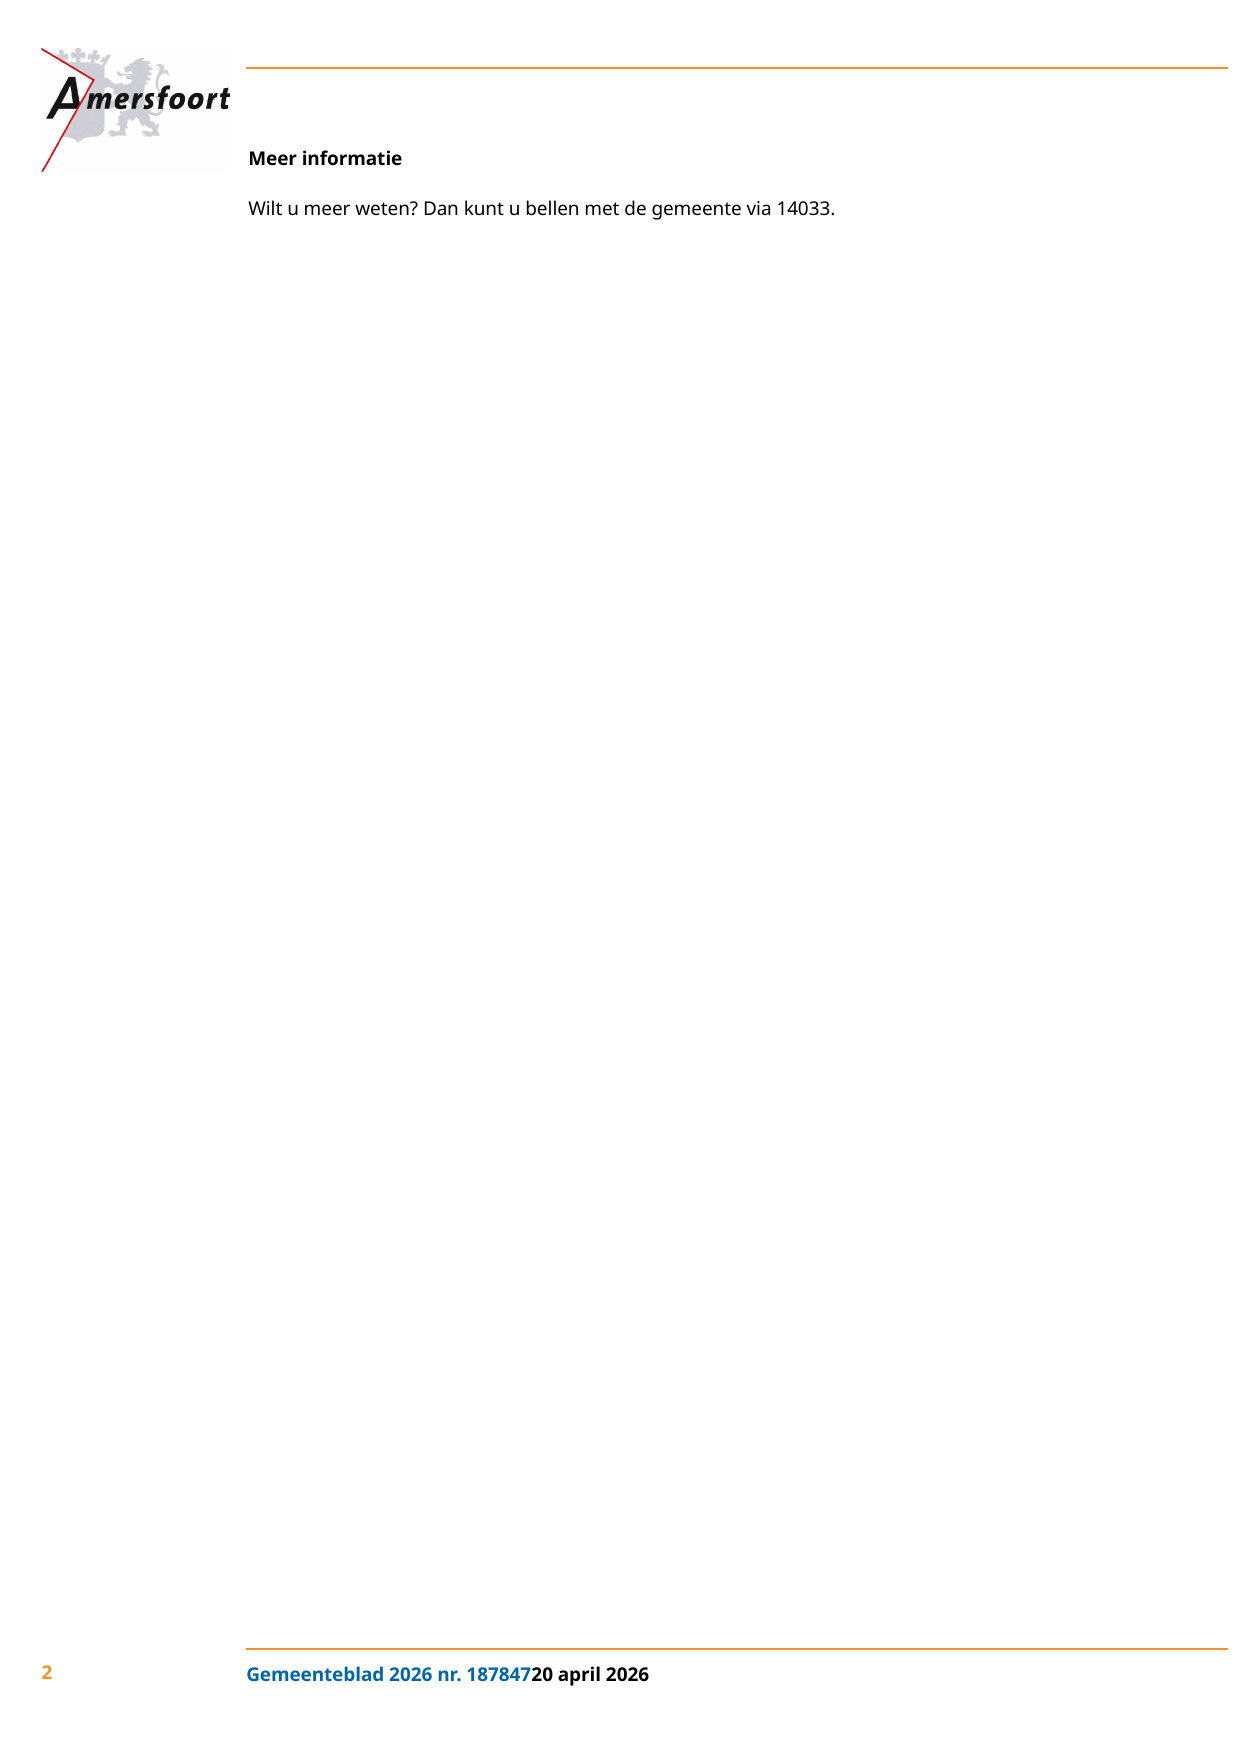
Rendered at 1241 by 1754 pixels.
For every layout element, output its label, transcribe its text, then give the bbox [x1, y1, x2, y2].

text Meer informatie [248, 145, 1152, 171]
picture [41, 47, 231, 172]
text Wilt u meer weten? Dan kunt u bellen met de gemeente via 14033. [248, 196, 1152, 221]
